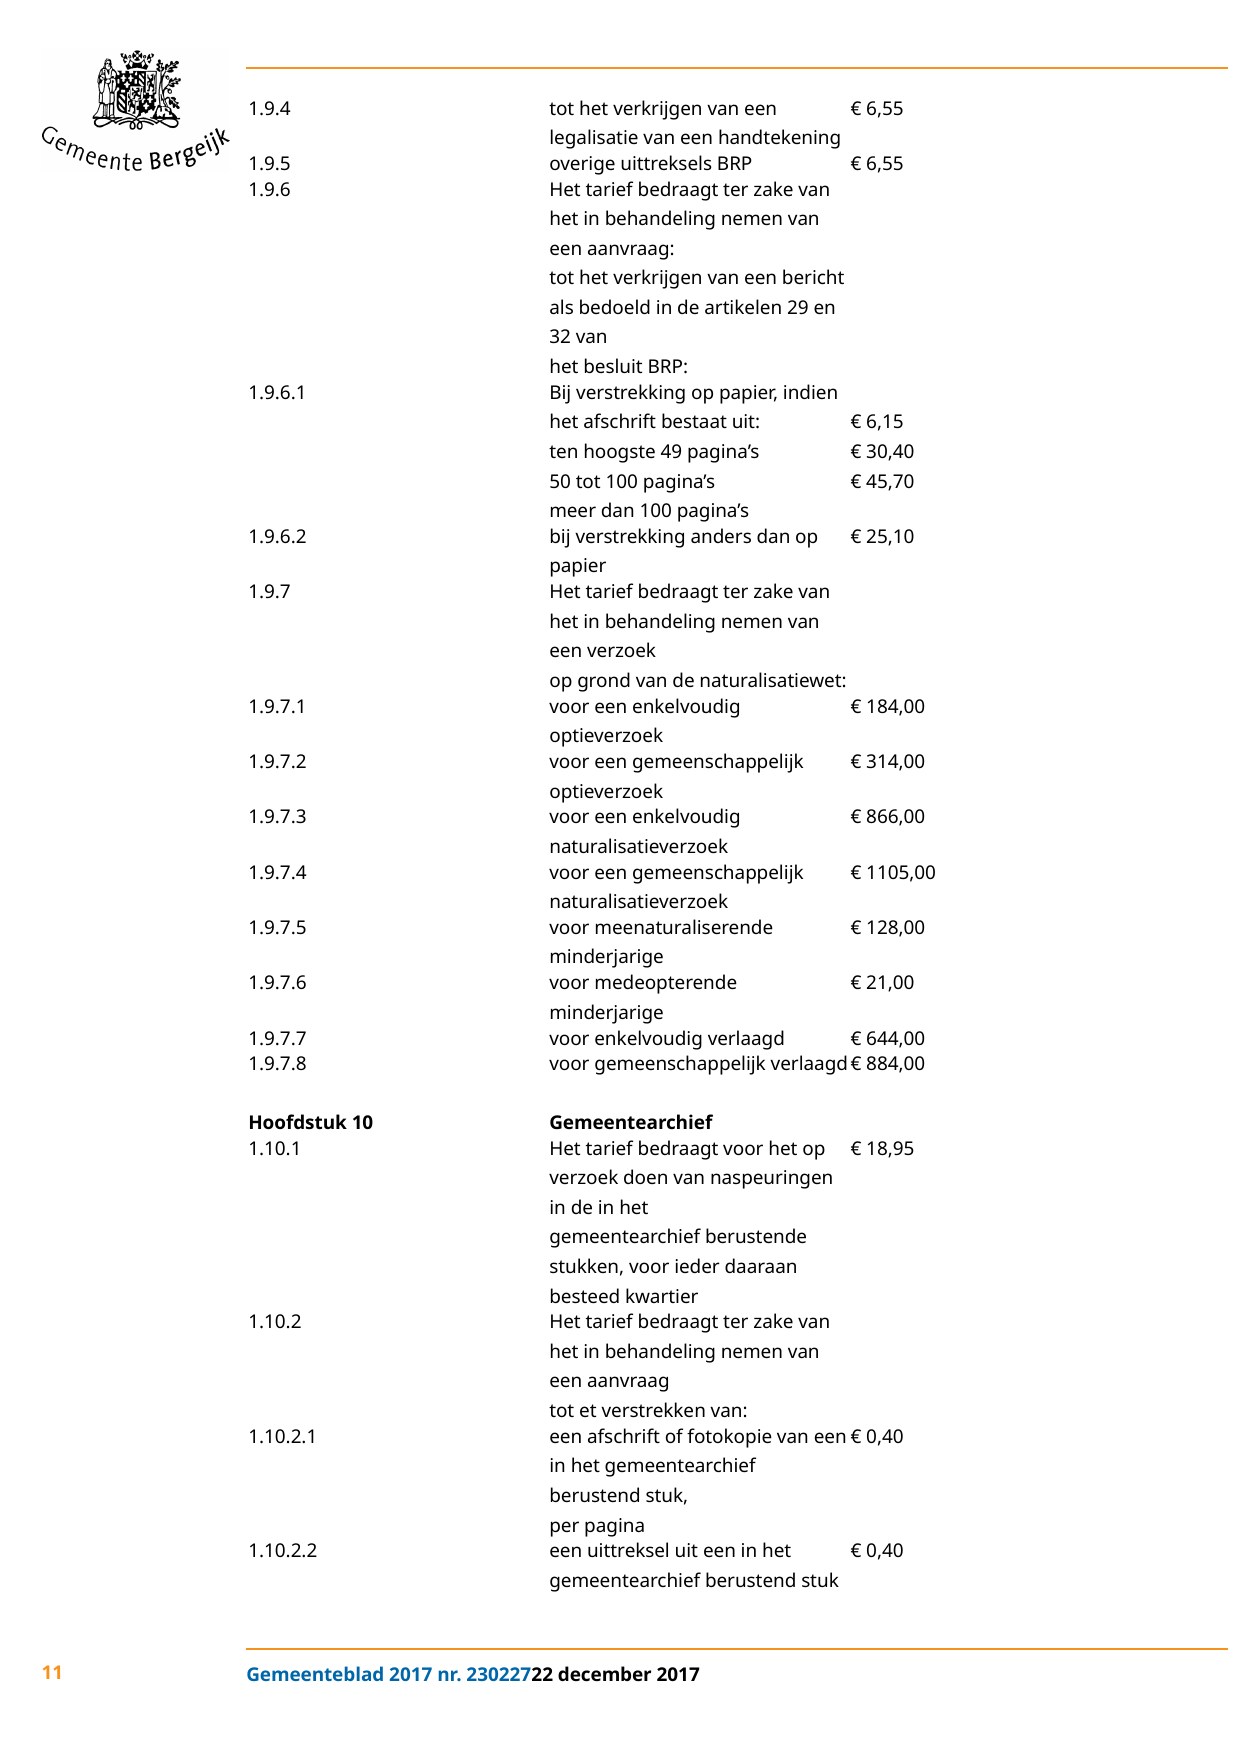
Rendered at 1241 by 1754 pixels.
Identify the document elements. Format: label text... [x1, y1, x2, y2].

table_cell een uittreksel uit een in het gemeentearchief berustend stuk [549, 1538, 850, 1593]
table_cell 1.9.7.5 [248, 914, 549, 969]
table_header Hoofdstuk 10 [248, 1109, 549, 1135]
table_cell 1.9.7.2 [248, 748, 549, 803]
table_cell € 314,00 [850, 748, 1152, 803]
table_cell 1.9.6.2 [248, 523, 549, 578]
table_cell Het tarief bedraagt voor het op verzoek doen van naspeuringen in de in het gemeentearchief berustende stukken, voor ieder daaraan besteed kwartier [549, 1135, 850, 1308]
table_header [850, 1109, 1152, 1135]
table_cell overige uittreksels BRP [549, 150, 850, 176]
table_cell € 1105,00 [850, 859, 1152, 914]
table_cell 1.10.2 [248, 1309, 549, 1423]
table_cell € 128,00 [850, 914, 1152, 969]
table_cell 1.9.7 [248, 579, 549, 693]
table_cell 1.9.6 [248, 176, 549, 379]
table_cell € 6,55 [850, 150, 1152, 176]
table_cell 1.9.7.3 [248, 804, 549, 859]
table_cell € 21,00 [850, 970, 1152, 1025]
table_cell [850, 579, 1152, 693]
table_cell € 866,00 [850, 804, 1152, 859]
picture [41, 47, 231, 172]
table_cell voor medeopterende minderjarige [549, 970, 850, 1025]
table_cell 1.9.7.4 [248, 859, 549, 914]
table_cell € 884,00 [850, 1051, 1152, 1076]
table_cell 1.9.6.1 [248, 379, 549, 523]
table_cell voor enkelvoudig verlaagd [549, 1025, 850, 1051]
table_cell Bij verstrekking op papier, indien het afschrift bestaat uit: ten hoogste 49 pagina’s 50 tot 100 pagina’s meer dan 100 pagina’s [549, 379, 850, 523]
table_cell een afschrift of fotokopie van een in het gemeentearchief berustend stuk, per pagina [549, 1423, 850, 1537]
table_cell tot het verkrijgen van een legalisatie van een handtekening [549, 95, 850, 150]
table_cell 1.9.4 [248, 95, 549, 150]
table_cell voor een enkelvoudig optieverzoek [549, 693, 850, 748]
table_cell 1.9.7.1 [248, 693, 549, 748]
table_cell € 18,95 [850, 1135, 1152, 1308]
table_cell voor een enkelvoudig naturalisatieverzoek [549, 804, 850, 859]
table_cell € 644,00 [850, 1025, 1152, 1051]
table_cell € 0,40 [850, 1423, 1152, 1537]
table_cell 1.9.5 [248, 150, 549, 176]
table_cell € 184,00 [850, 693, 1152, 748]
table_cell Het tarief bedraagt ter zake van het in behandeling nemen van een verzoek op grond van de naturalisatiewet: [549, 579, 850, 693]
table_cell € 6,15 € 30,40 € 45,70 [850, 379, 1152, 523]
table_cell 1.9.7.8 [248, 1051, 549, 1076]
table_cell € 25,10 [850, 523, 1152, 578]
table_cell voor een gemeenschappelijk optieverzoek [549, 748, 850, 803]
table_cell [850, 176, 1152, 379]
table_cell voor een gemeenschappelijk naturalisatieverzoek [549, 859, 850, 914]
table_header Gemeentearchief [549, 1109, 850, 1135]
table_cell bij verstrekking anders dan op papier [549, 523, 850, 578]
table_cell 1.9.7.6 [248, 970, 549, 1025]
table_cell 1.10.1 [248, 1135, 549, 1308]
table_cell € 0,40 [850, 1538, 1152, 1593]
table_cell 1.10.2.2 [248, 1538, 549, 1593]
table_cell € 6,55 [850, 95, 1152, 150]
table_cell 1.10.2.1 [248, 1423, 549, 1537]
table_cell 1.9.7.7 [248, 1025, 549, 1051]
table_cell [850, 1309, 1152, 1423]
table_cell Het tarief bedraagt ter zake van het in behandeling nemen van een aanvraag tot et verstrekken van: [549, 1309, 850, 1423]
table_cell Het tarief bedraagt ter zake van het in behandeling nemen van een aanvraag: tot het verkrijgen van een bericht als bedoeld in de artikelen 29 en 32 van het besluit BRP: [549, 176, 850, 379]
table_cell voor meenaturaliserende minderjarige [549, 914, 850, 969]
table_cell voor gemeenschappelijk verlaagd [549, 1051, 850, 1076]
